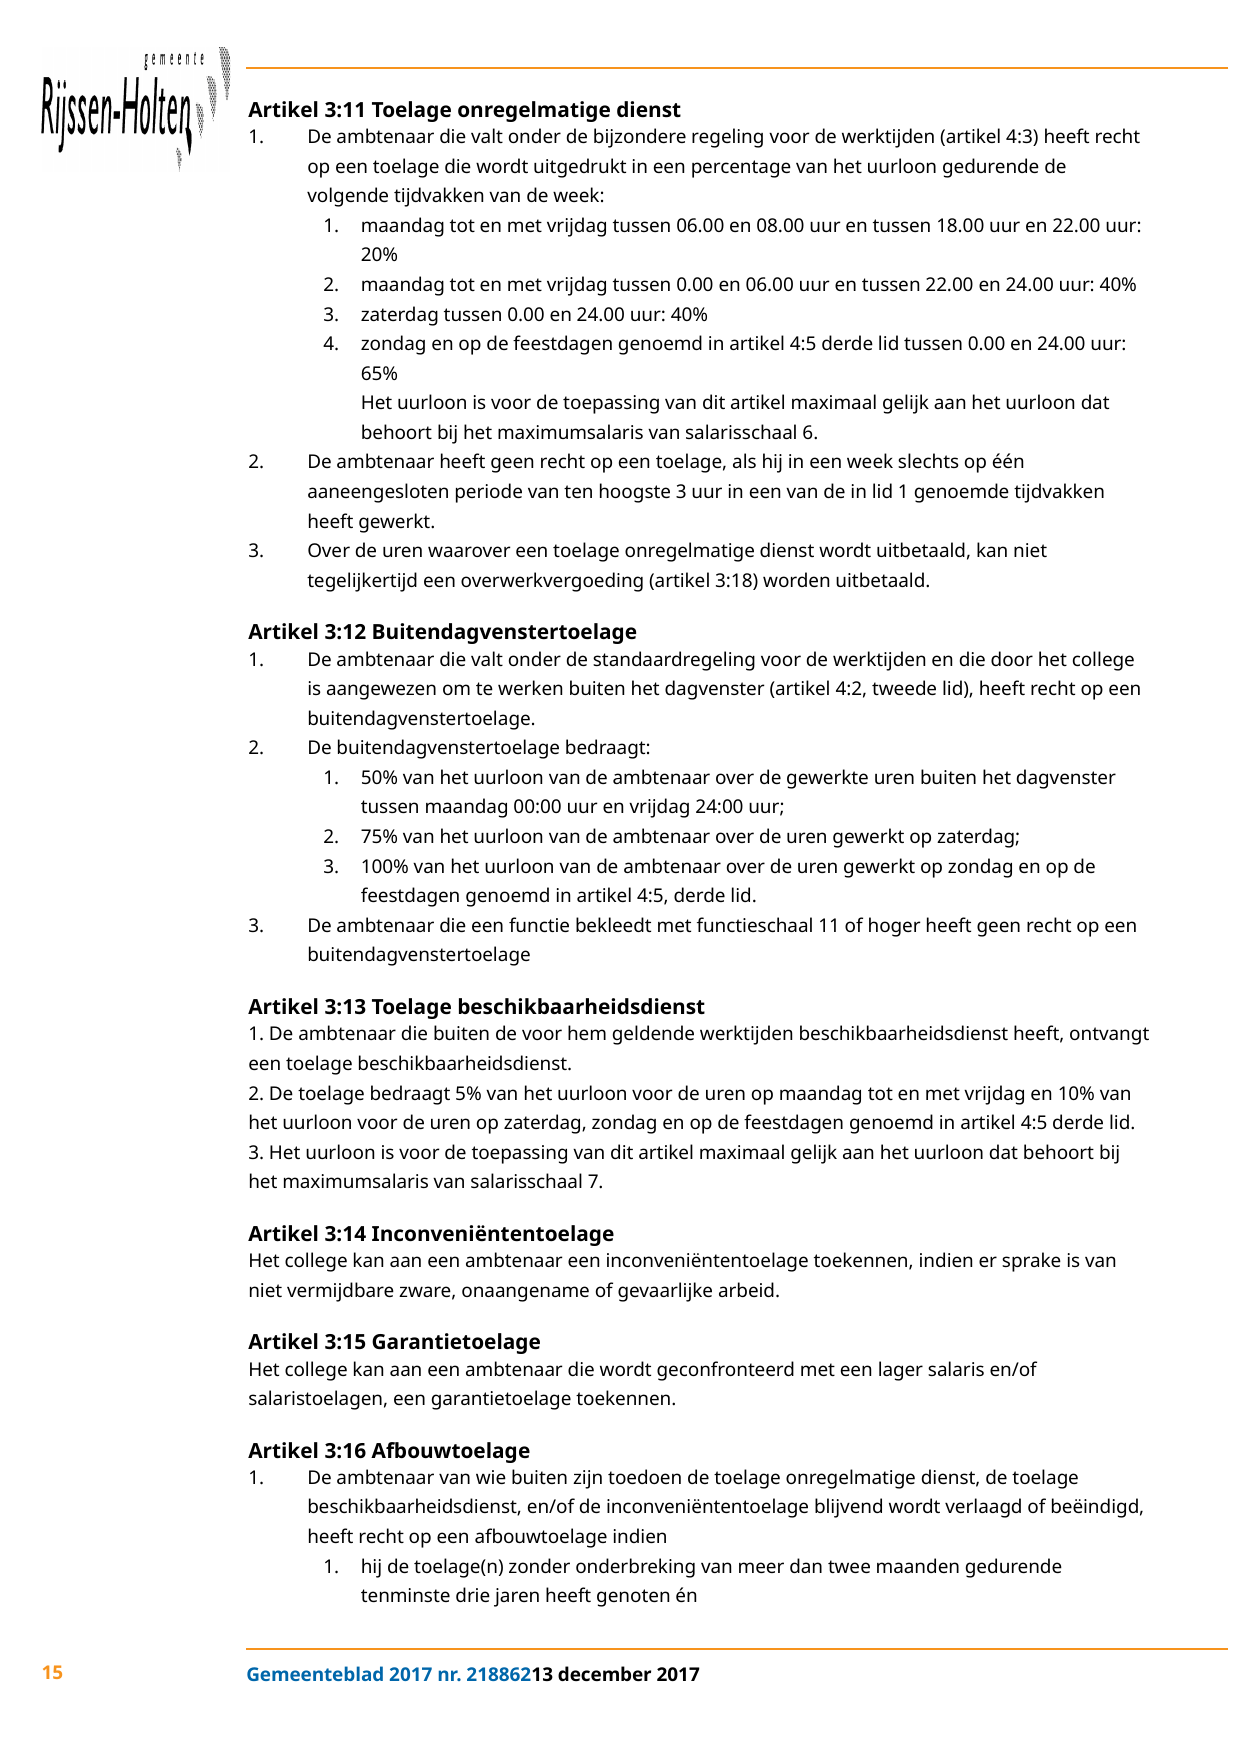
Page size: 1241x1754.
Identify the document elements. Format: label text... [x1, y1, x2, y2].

list De ambtenaar die valt onder de bijzondere regeling voor de werktijden (artikel 4:3) heeft recht op een toelage die wordt uitgedrukt in een percentage van het uurloon gedurende de volgende tijdvakken van de week: [248, 123, 1152, 208]
text 2. De toelage bedraagt 5% van het uurloon voor de uren op maandag tot en met vrijdag en 10% van het uurloon voor de uren op zaterdag, zondag en op de feestdagen genoemd in artikel 4:5 derde lid. [248, 1080, 1152, 1135]
text 1. De ambtenaar die buiten de voor hem geldende werktijden beschikbaarheidsdienst heeft, ontvangt een toelage beschikbaarheidsdienst. [248, 1021, 1152, 1076]
list zondag en op de feestdagen genoemd in artikel 4:5 derde lid tussen 0.00 en 24.00 uur: 65% [323, 330, 1152, 386]
list De ambtenaar die een functie bekleedt met functieschaal 11 of hoger heeft geen recht op een buitendagvenstertoelage [248, 912, 1152, 967]
list hij de toelage(n) zonder onderbreking van meer dan twee maanden gedurende tenminste drie jaren heeft genoten én [323, 1553, 1152, 1608]
list maandag tot en met vrijdag tussen 0.00 en 06.00 uur en tussen 22.00 en 24.00 uur: 40% [323, 271, 1152, 297]
text Artikel 3:16 Afbouwtoelage [248, 1436, 1152, 1464]
list De buitendagvenstertoelage bedraagt: [248, 734, 1152, 760]
picture [41, 47, 231, 172]
list Het uurloon is voor de toepassing van dit artikel maximaal gelijk aan het uurloon dat behoort bij het maximumsalaris van salarisschaal 6. [323, 389, 1152, 445]
list maandag tot en met vrijdag tussen 06.00 en 08.00 uur en tussen 18.00 uur en 22.00 uur: 20% [323, 212, 1152, 267]
list De ambtenaar van wie buiten zijn toedoen de toelage onregelmatige dienst, de toelage beschikbaarheidsdienst, en/of de inconveniëntentoelage blijvend wordt verlaagd of beëindigd, heeft recht op een afbouwtoelage indien [248, 1464, 1152, 1549]
list De ambtenaar heeft geen recht op een toelage, als hij in een week slechts op één aaneengesloten periode van ten hoogste 3 uur in een van de in lid 1 genoemde tijdvakken heeft gewerkt. [248, 449, 1152, 533]
list 100% van het uurloon van de ambtenaar over de uren gewerkt op zondag en op de feestdagen genoemd in artikel 4:5, derde lid. [323, 853, 1152, 908]
text Het college kan aan een ambtenaar die wordt geconfronteerd met een lager salaris en/of salaristoelagen, een garantietoelage toekennen. [248, 1356, 1152, 1411]
list 75% van het uurloon van de ambtenaar over de uren gewerkt op zaterdag; [323, 823, 1152, 849]
text Het college kan aan een ambtenaar een inconveniëntentoelage toekennen, indien er sprake is van niet vermijdbare zware, onaangename of gevaarlijke arbeid. [248, 1247, 1152, 1303]
list Over de uren waarover een toelage onregelmatige dienst wordt uitbetaald, kan niet tegelijkertijd een overwerkvergoeding (artikel 3:18) worden uitbetaald. [248, 537, 1152, 593]
list zaterdag tussen 0.00 en 24.00 uur: 40% [323, 301, 1152, 326]
text 3. Het uurloon is voor de toepassing van dit artikel maximaal gelijk aan het uurloon dat behoort bij het maximumsalaris van salarisschaal 7. [248, 1139, 1152, 1194]
list 50% van het uurloon van de ambtenaar over de gewerkte uren buiten het dagvenster tussen maandag 00:00 uur en vrijdag 24:00 uur; [323, 764, 1152, 819]
list De ambtenaar die valt onder de standaardregeling voor de werktijden en die door het college is aangewezen om te werken buiten het dagvenster (artikel 4:2, tweede lid), heeft recht op een buitendagvenstertoelage. [248, 646, 1152, 731]
text Artikel 3:13 Toelage beschikbaarheidsdienst [248, 992, 1152, 1021]
text Artikel 3:15 Garantietoelage [248, 1327, 1152, 1356]
text Artikel 3:12 Buitendagvenstertoelage [248, 617, 1152, 646]
text Artikel 3:11 Toelage onregelmatige dienst [248, 95, 1152, 123]
text Artikel 3:14 Inconveniëntentoelage [248, 1219, 1152, 1247]
